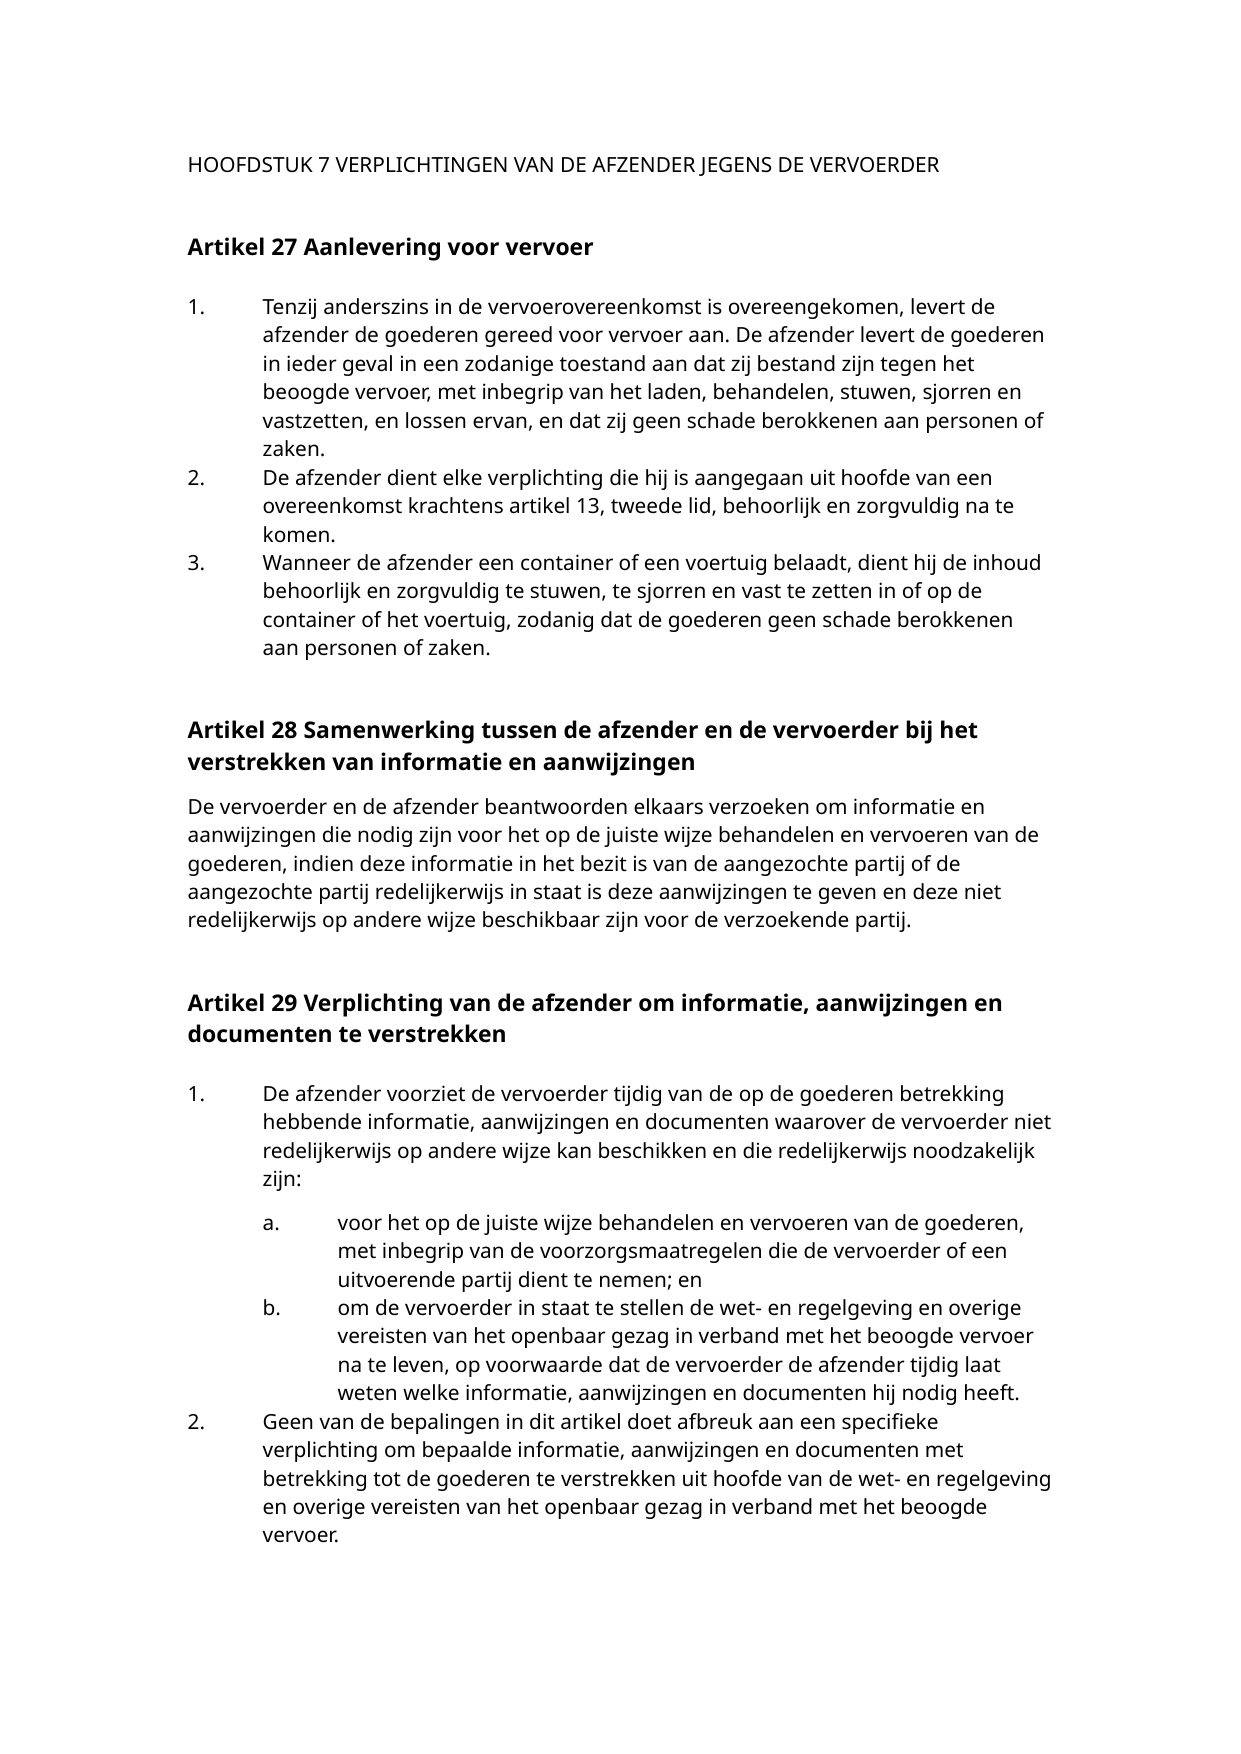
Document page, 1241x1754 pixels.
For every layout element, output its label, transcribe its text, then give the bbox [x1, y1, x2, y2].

list De afzender dient elke verplichting die hij is aangegaan uit hoofde van een overeenkomst krachtens artikel 13, tweede lid, behoorlijk en zorgvuldig na te komen. [187, 463, 1053, 548]
list De afzender voorziet de vervoerder tijdig van de op de goederen betrekking hebbende informatie, aanwijzingen en documenten waarover de vervoerder niet redelijkerwijs op andere wijze kan beschikken en die redelijkerwijs noodzakelijk zijn: [187, 1079, 1053, 1193]
subtitle HOOFDSTUK 7 VERPLICHTINGEN VAN DE AFZENDER JEGENS DE VERVOERDER [187, 150, 1053, 178]
subtitle Artikel 29 Verplichting van de afzender om informatie, aanwijzingen en documenten te verstrekken [187, 987, 1053, 1049]
text De vervoerder en de afzender beantwoorden elkaars verzoeken om informatie en aanwijzingen die nodig zijn voor het op de juiste wijze behandelen en vervoeren van de goederen, indien deze informatie in het bezit is van de aangezochte partij of de aangezochte partij redelijkerwijs in staat is deze aanwijzingen te geven en deze niet redelijkerwijs op andere wijze beschikbaar zijn voor de verzoekende partij. [187, 792, 1053, 934]
subtitle Artikel 28 Samenwerking tussen de afzender en de vervoerder bij het verstrekken van informatie en aanwijzingen [187, 714, 1053, 777]
subtitle Artikel 27 Aanlevering voor vervoer [187, 231, 1053, 262]
list Geen van de bepalingen in dit artikel doet afbreuk aan een specifieke verplichting om bepaalde informatie, aanwijzingen en documenten met betrekking tot de goederen te verstrekken uit hoofde van de wet- en regelgeving en overige vereisten van het openbaar gezag in verband met het beoogde vervoer. [187, 1407, 1053, 1549]
list Tenzij anderszins in de vervoerovereenkomst is overeengekomen, levert de afzender de goederen gereed voor vervoer aan. De afzender levert de goederen in ieder geval in een zodanige toestand aan dat zij bestand zijn tegen het beoogde vervoer, met inbegrip van het laden, behandelen, stuwen, sjorren en vastzetten, en lossen ervan, en dat zij geen schade berokkenen aan personen of zaken. [187, 292, 1053, 463]
list Wanneer de afzender een container of een voertuig belaadt, dient hij de inhoud behoorlijk en zorgvuldig te stuwen, te sjorren en vast te zetten in of op de container of het voertuig, zodanig dat de goederen geen schade berokkenen aan personen of zaken. [187, 548, 1053, 662]
list voor het op de juiste wijze behandelen en vervoeren van de goederen, met inbegrip van de voorzorgsmaatregelen die de vervoerder of een uitvoerende partij dient te nemen; en [262, 1208, 1053, 1293]
list om de vervoerder in staat te stellen de wet- en regelgeving en overige vereisten van het openbaar gezag in verband met het beoogde vervoer na te leven, op voorwaarde dat de vervoerder de afzender tijdig laat weten welke informatie, aanwijzingen en documenten hij nodig heeft. [262, 1293, 1053, 1407]
